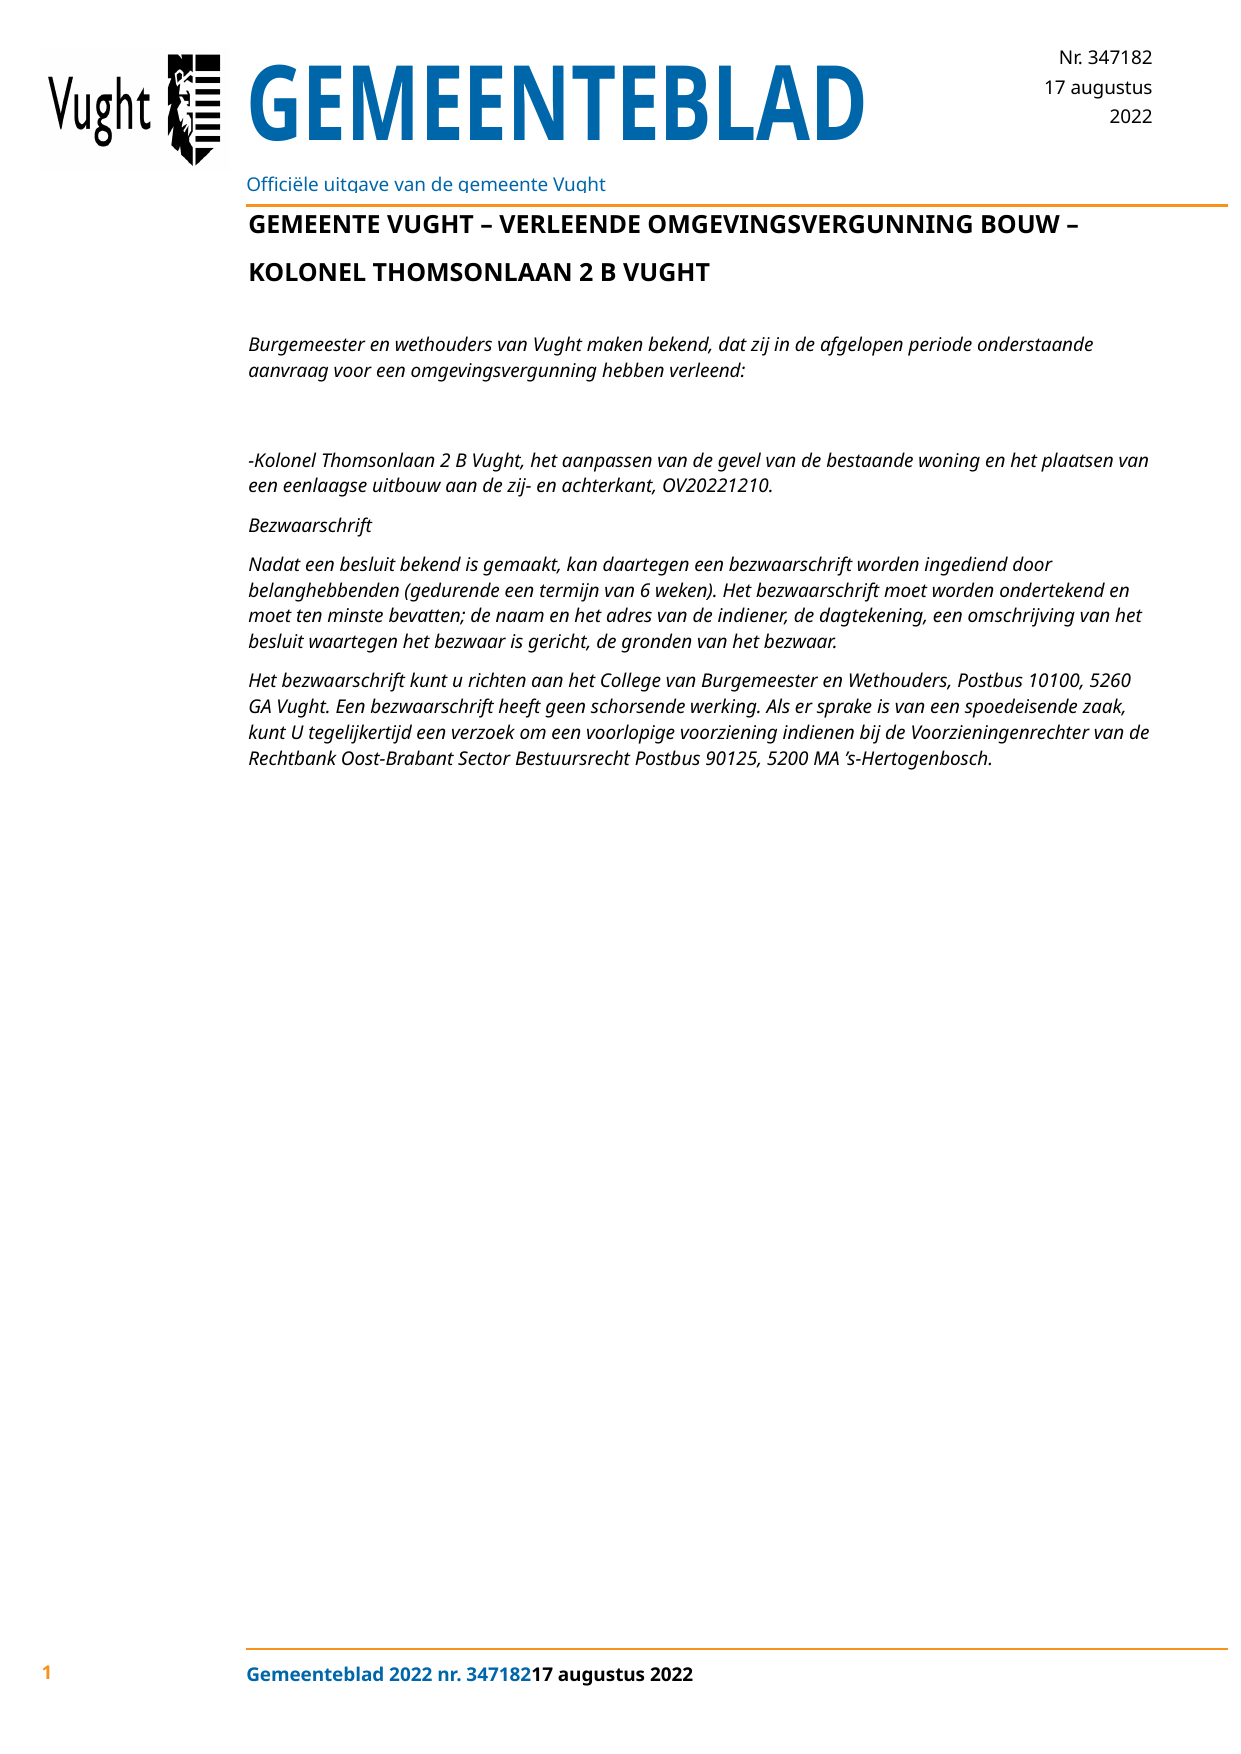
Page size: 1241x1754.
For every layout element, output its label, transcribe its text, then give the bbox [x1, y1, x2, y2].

picture [41, 47, 231, 172]
text GEMEENTE VUGHT – VERLEENDE OMGEVINGSVERGUNNING BOUW –KOLONEL THOMSONLAAN 2 B VUGHT [248, 207, 1152, 288]
text -Kolonel Thomsonlaan 2 B Vught, het aanpassen van de gevel van de bestaande woning en het plaatsen van een eenlaagse uitbouw aan de zij- en achterkant, OV20221210. [248, 447, 1152, 498]
text Nadat een besluit bekend is gemaakt, kan daartegen een bezwaarschrift worden ingediend door belanghebbenden (gedurende een termijn van 6 weken). Het bezwaarschrift moet worden ondertekend en moet ten minste bevatten; de naam en het adres van de indiener, de dagtekening, een omschrijving van het besluit waartegen het bezwaar is gericht, de gronden van het bezwaar. [248, 551, 1152, 654]
text Burgemeester en wethouders van Vught maken bekend, dat zij in de afgelopen periode onderstaande aanvraag voor een omgevingsvergunning hebben verleend: [248, 331, 1152, 383]
text Bezwaarschrift [248, 512, 1152, 538]
text Het bezwaarschrift kunt u richten aan het College van Burgemeester en Wethouders, Postbus 10100, 5260 GA Vught. Een bezwaarschrift heeft geen schorsende werking. Als er sprake is van een spoedeisende zaak, kunt U tegelijkertijd een verzoek om een voorlopige voorziening indienen bij de Voorzieningenrechter van de Rechtbank Oost-Brabant Sector Bestuursrecht Postbus 90125, 5200 MA ’s-Hertogenbosch. [248, 668, 1152, 771]
